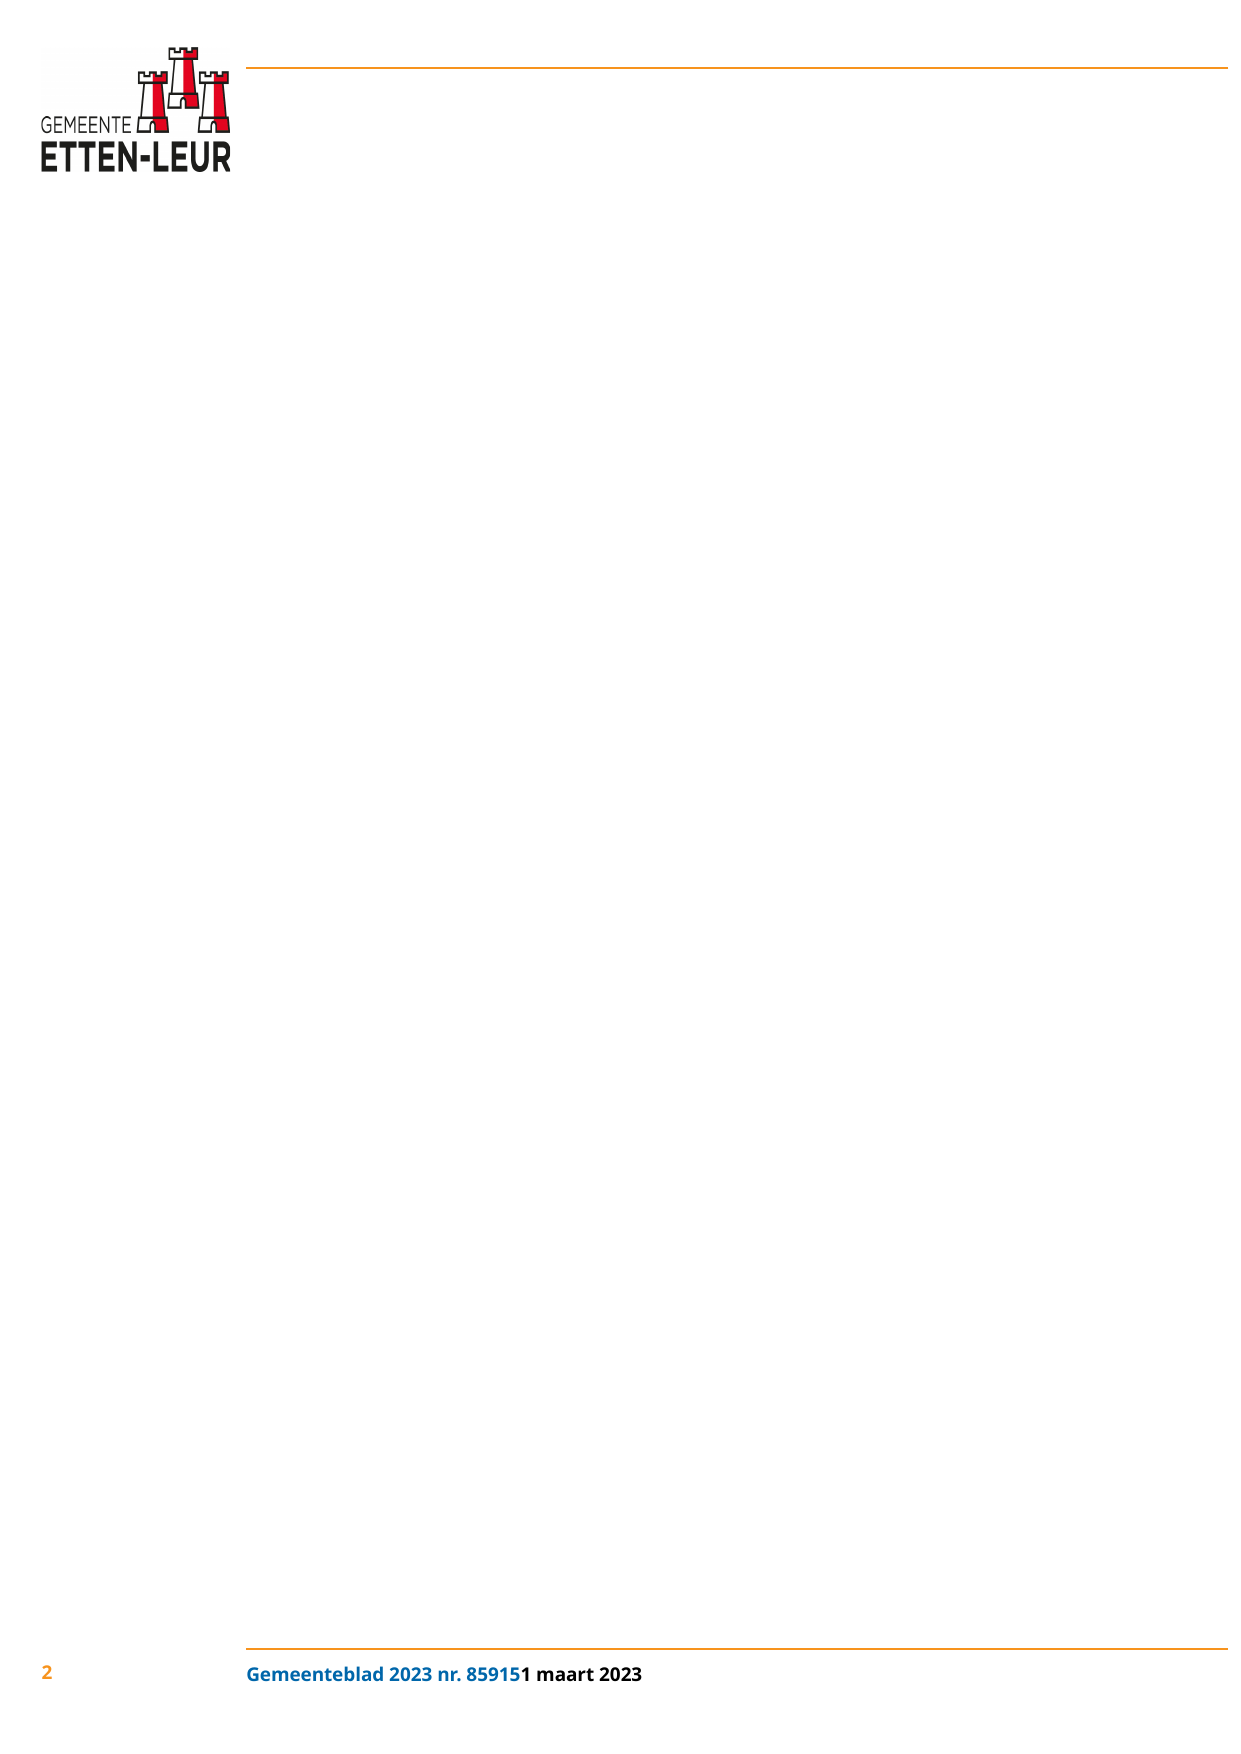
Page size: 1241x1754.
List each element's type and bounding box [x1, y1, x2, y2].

picture [41, 47, 231, 172]
